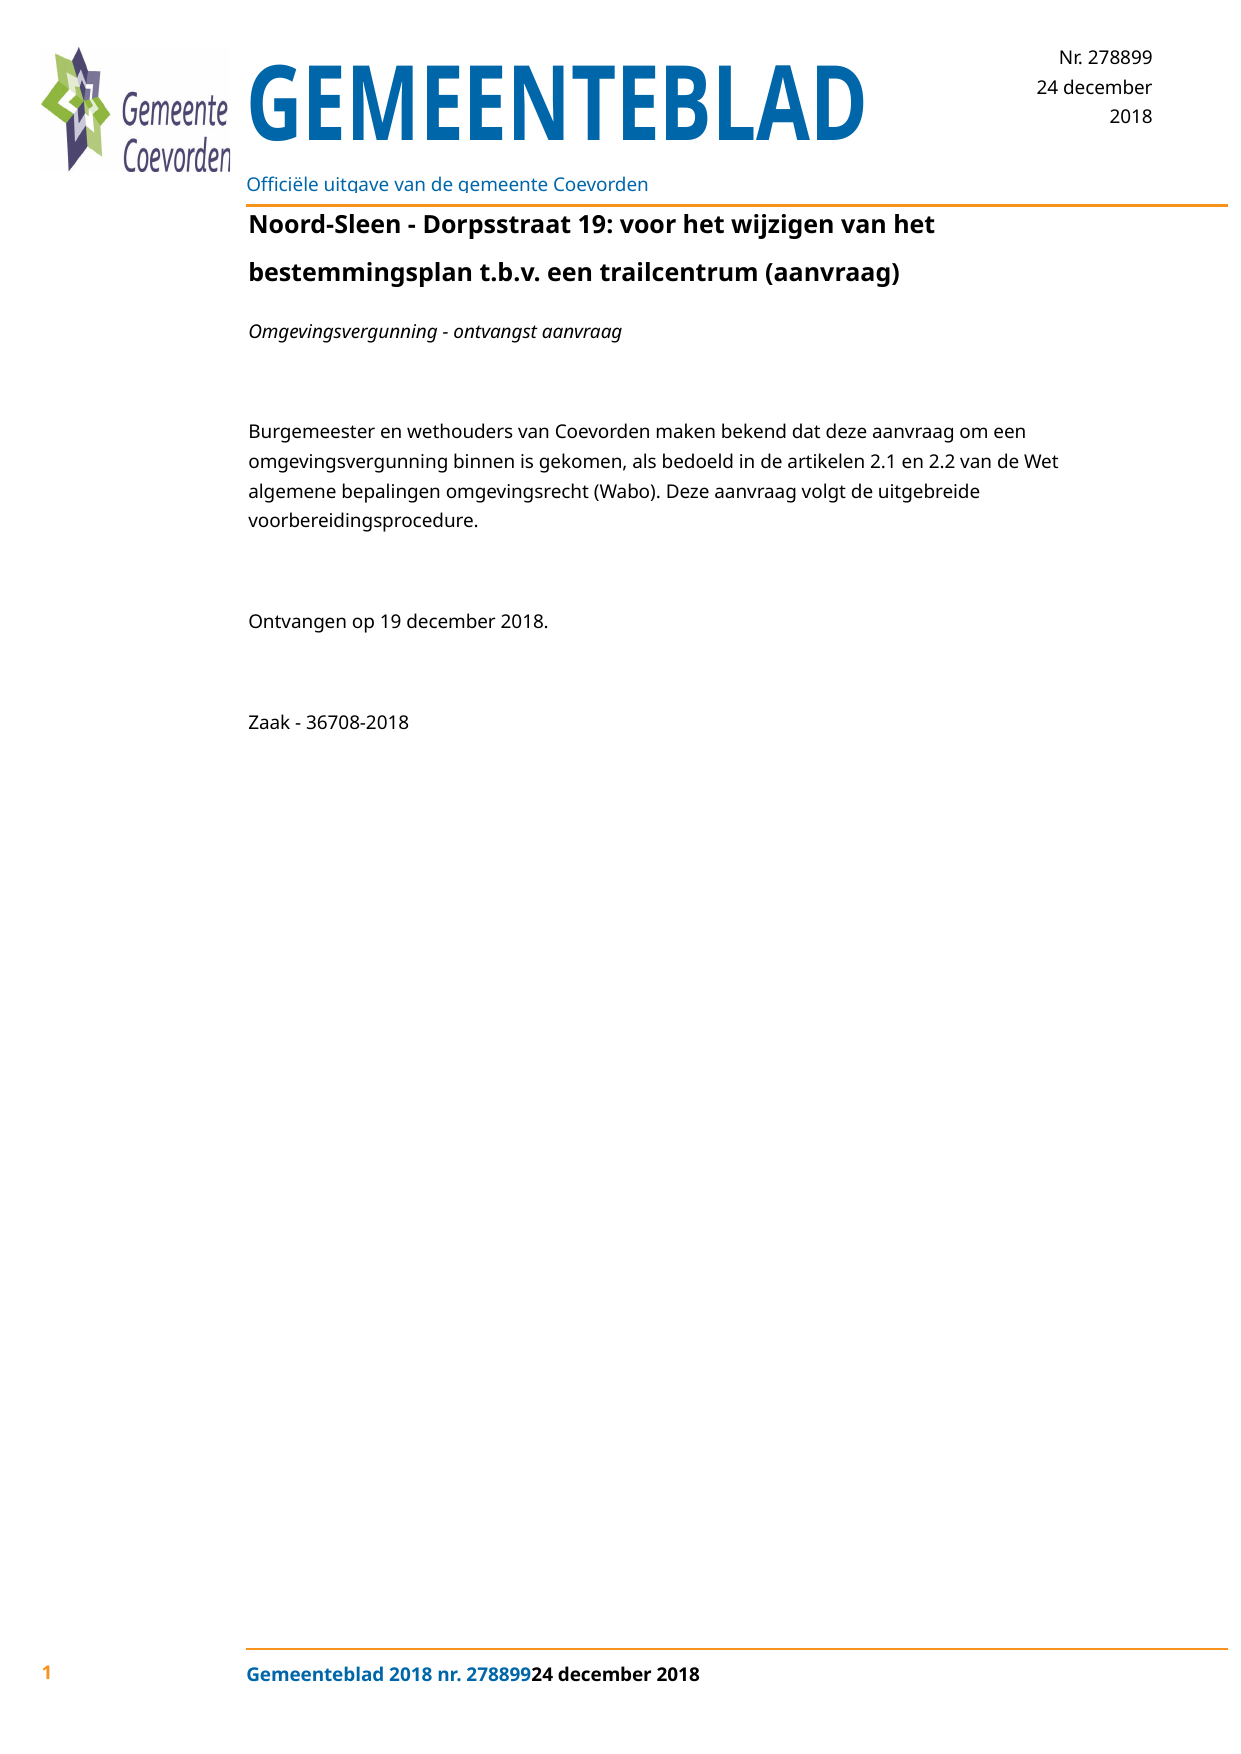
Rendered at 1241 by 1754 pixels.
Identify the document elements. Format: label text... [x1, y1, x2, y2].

text Burgemeester en wethouders van Coevorden maken bekend dat deze aanvraag om een omgevingsvergunning binnen is gekomen, als bedoeld in de artikelen 2.1 en 2.2 van de Wet algemene bepalingen omgevingsrecht (Wabo). Deze aanvraag volgt de uitgebreide voorbereidingsprocedure. [248, 419, 1152, 533]
text Noord-Sleen - Dorpsstraat 19: voor het wijzigen van het bestemmingsplan t.b.v. een trailcentrum (aanvraag) [248, 207, 1152, 288]
text Omgevingsvergunning - ontvangst aanvraag [248, 318, 1152, 344]
text Zaak - 36708-2018 [248, 709, 1152, 735]
picture [41, 47, 231, 172]
text Ontvangen op 19 december 2018. [248, 608, 1152, 634]
